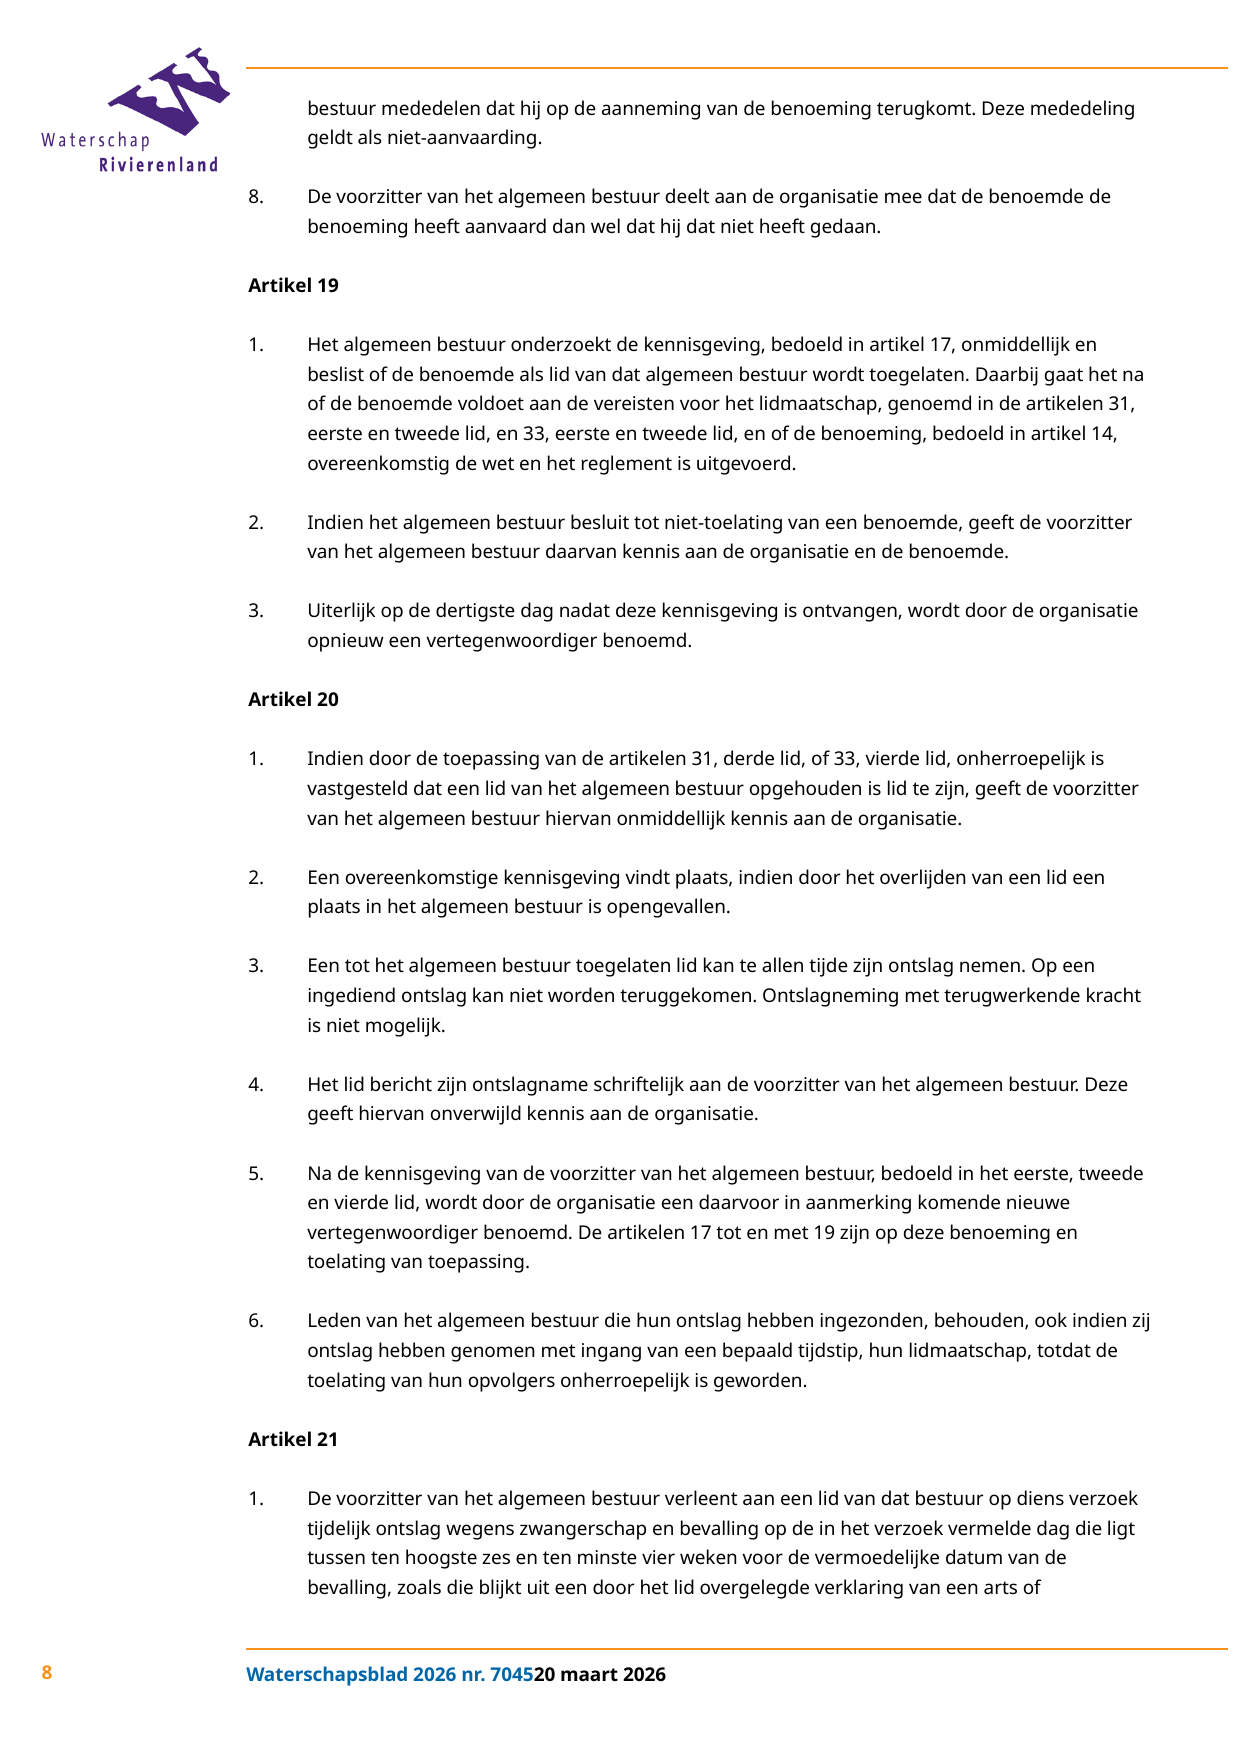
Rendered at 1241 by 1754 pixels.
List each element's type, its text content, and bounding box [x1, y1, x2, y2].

list bestuur mededelen dat hij op de aanneming van de benoeming terugkomt. Deze mededeling geldt als niet-aanvaarding. [248, 95, 1152, 150]
list Een tot het algemeen bestuur toegelaten lid kan te allen tijde zijn ontslag nemen. Op een ingediend ontslag kan niet worden teruggekomen. Ontslagneming met terugwerkende kracht is niet mogelijk. [248, 953, 1152, 1038]
list Uiterlijk op de dertigste dag nadat deze kennisgeving is ontvangen, wordt door de organisatie opnieuw een vertegenwoordiger benoemd. [248, 598, 1152, 653]
list Een overeenkomstige kennisgeving vindt plaats, indien door het overlijden van een lid een plaats in het algemeen bestuur is opengevallen. [248, 864, 1152, 919]
list Na de kennisgeving van de voorzitter van het algemeen bestuur, bedoeld in het eerste, tweede en vierde lid, wordt door de organisatie een daarvoor in aanmerking komende nieuwe vertegenwoordiger benoemd. De artikelen 17 tot en met 19 zijn op deze benoeming en toelating van toepassing. [248, 1160, 1152, 1274]
list Het algemeen bestuur onderzoekt de kennisgeving, bedoeld in artikel 17, onmiddellijk en beslist of de benoemde als lid van dat algemeen bestuur wordt toegelaten. Daarbij gaat het na of de benoemde voldoet aan de vereisten voor het lidmaatschap, genoemd in de artikelen 31, eerste en tweede lid, en 33, eerste en tweede lid, en of de benoeming, bedoeld in artikel 14, overeenkomstig de wet en het reglement is uitgevoerd. [248, 331, 1152, 476]
picture [41, 47, 231, 172]
list De voorzitter van het algemeen bestuur deelt aan de organisatie mee dat de benoemde de benoeming heeft aanvaard dan wel dat hij dat niet heeft gedaan. [248, 183, 1152, 239]
list Indien het algemeen bestuur besluit tot niet-toelating van een benoemde, geeft de voorzitter van het algemeen bestuur daarvan kennis aan de organisatie en de benoemde. [248, 509, 1152, 564]
text Artikel 21 [248, 1426, 1152, 1452]
text Artikel 20 [248, 686, 1152, 712]
list Indien door de toepassing van de artikelen 31, derde lid, of 33, vierde lid, onherroepelijk is vastgesteld dat een lid van het algemeen bestuur opgehouden is lid te zijn, geeft de voorzitter van het algemeen bestuur hiervan onmiddellijk kennis aan de organisatie. [248, 746, 1152, 831]
text Artikel 19 [248, 272, 1152, 298]
list De voorzitter van het algemeen bestuur verleent aan een lid van dat bestuur op diens verzoek tijdelijk ontslag wegens zwangerschap en bevalling op de in het verzoek vermelde dag die ligt tussen ten hoogste zes en ten minste vier weken voor de vermoedelijke datum van de bevalling, zoals die blijkt uit een door het lid overgelegde verklaring van een arts of [248, 1485, 1152, 1600]
list Leden van het algemeen bestuur die hun ontslag hebben ingezonden, behouden, ook indien zij ontslag hebben genomen met ingang van een bepaald tijdstip, hun lidmaatschap, totdat de toelating van hun opvolgers onherroepelijk is geworden. [248, 1308, 1152, 1393]
list Het lid bericht zijn ontslagname schriftelijk aan de voorzitter van het algemeen bestuur. Deze geeft hiervan onverwijld kennis aan de organisatie. [248, 1071, 1152, 1126]
